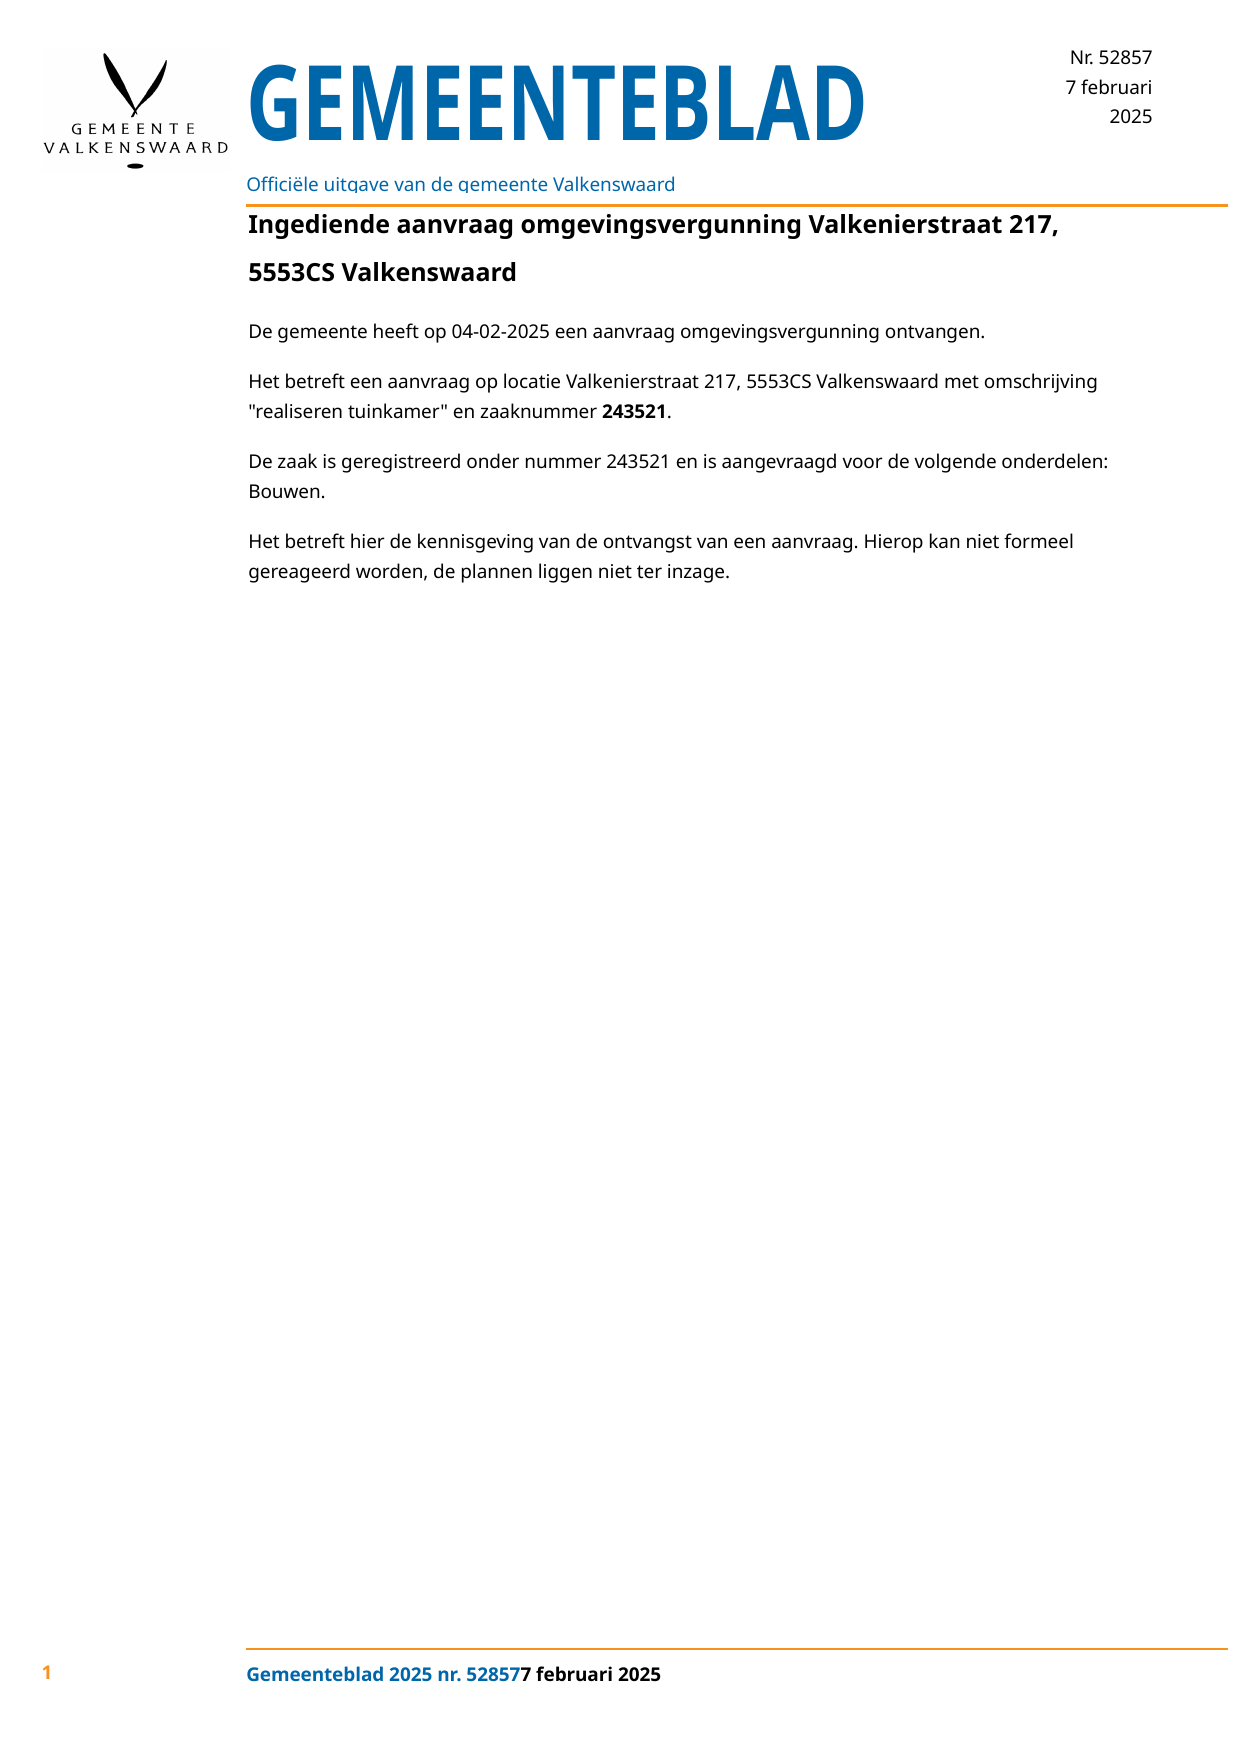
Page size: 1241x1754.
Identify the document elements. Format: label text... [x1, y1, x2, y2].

text Ingediende aanvraag omgevingsvergunning Valkenierstraat 217, 5553CS Valkenswaard [248, 207, 1152, 288]
picture [41, 47, 231, 172]
text Het betreft hier de kennisgeving van de ontvangst van een aanvraag. Hierop kan niet formeel gereageerd worden, de plannen liggen niet ter inzage. [248, 528, 1152, 584]
text De gemeente heeft op 04-02-2025 een aanvraag omgevingsvergunning ontvangen. [248, 318, 1152, 344]
text Het betreft een aanvraag op locatie Valkenierstraat 217, 5553CS Valkenswaard met omschrijving "realiseren tuinkamer" en zaaknummer 243521. [248, 368, 1152, 424]
text De zaak is geregistreerd onder nummer 243521 en is aangevraagd voor de volgende onderdelen: Bouwen. [248, 448, 1152, 504]
